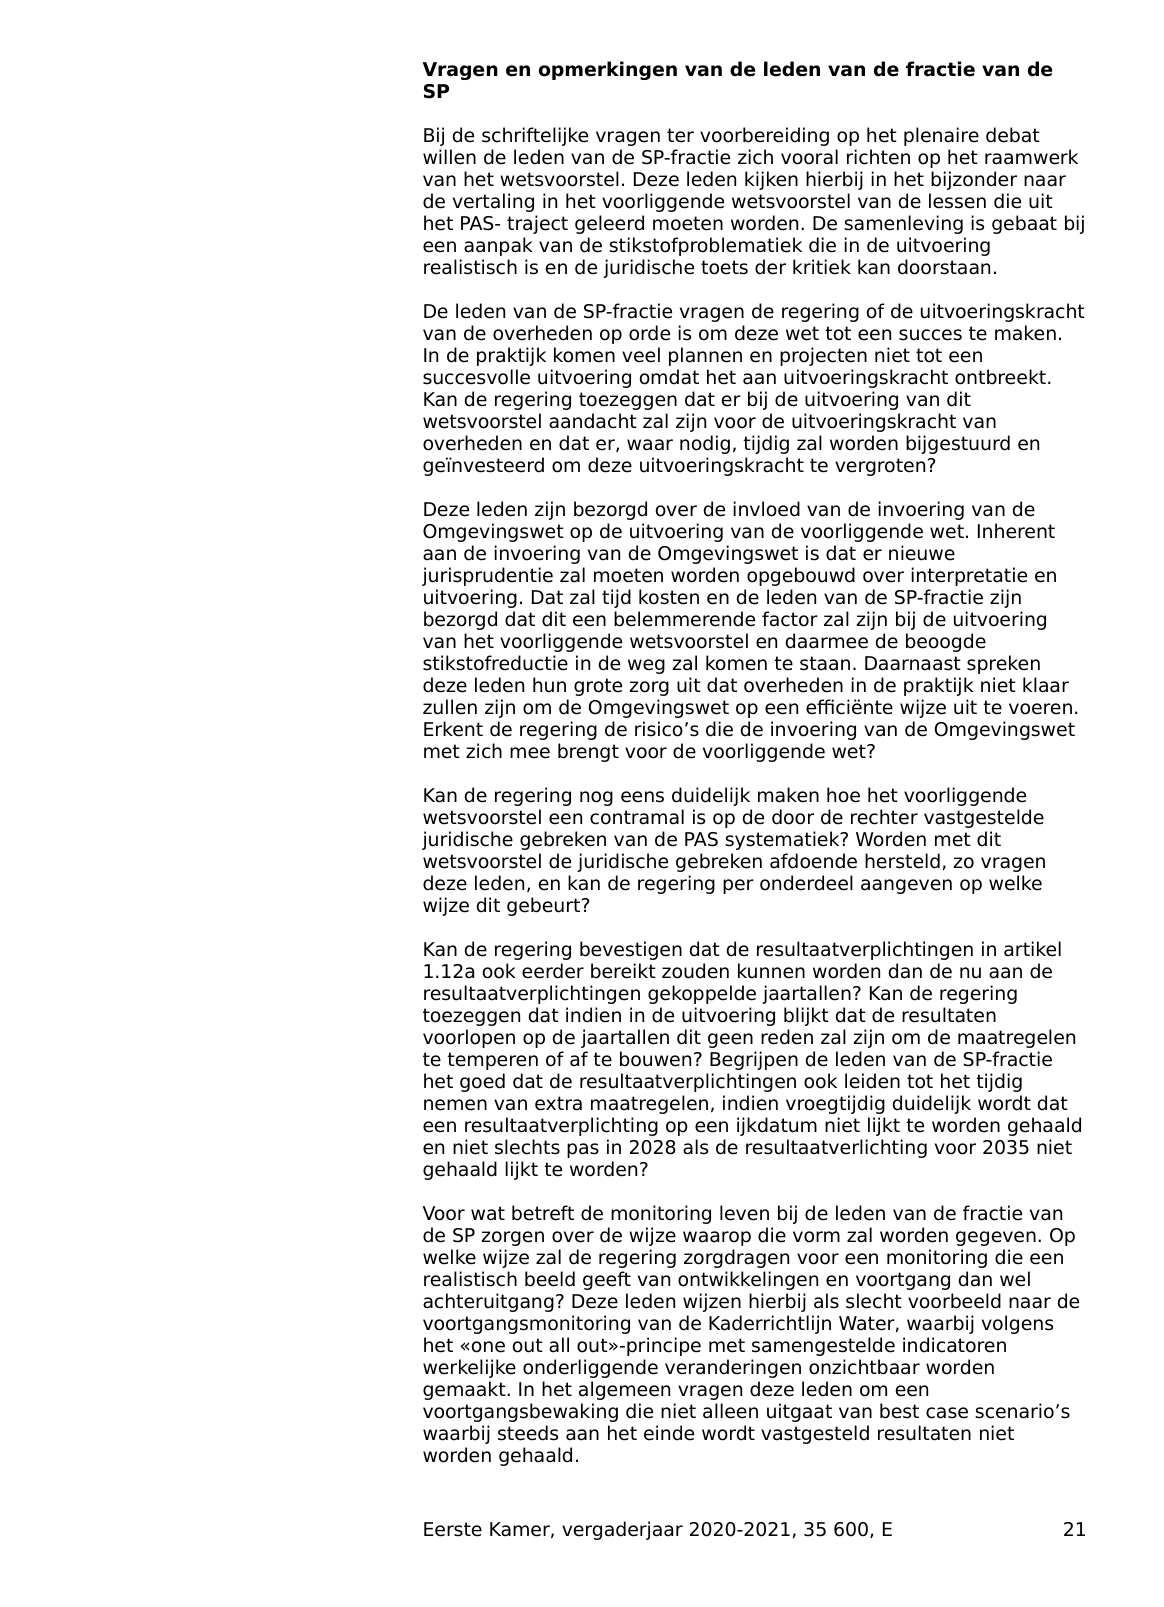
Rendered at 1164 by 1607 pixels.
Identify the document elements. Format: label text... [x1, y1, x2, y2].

text Voor wat betreft de monitoring leven bij de leden van de fractie van de SP zorgen over de wijze waarop die vorm zal worden gegeven. Op welke wijze zal de regering zorgdragen voor een monitoring die een realistisch beeld geeft van ontwikkelingen en voortgang dan wel achteruitgang? Deze leden wijzen hierbij als slecht voorbeeld naar de voortgangsmonitoring van de Kaderrichtlijn Water, waarbij volgens het «one out all out»-principe met samengestelde indicatoren werkelijke onderliggende veranderingen onzichtbaar worden gemaakt. In het algemeen vragen deze leden om een voortgangsbewaking die niet alleen uitgaat van best case scenario’s waarbij steeds aan het einde wordt vastgesteld resultaten niet worden gehaald. [422, 1203, 1087, 1467]
text De leden van de SP-fractie vragen de regering of de uitvoeringskracht van de overheden op orde is om deze wet tot een succes te maken. In de praktijk komen veel plannen en projecten niet tot een succesvolle uitvoering omdat het aan uitvoeringskracht ontbreekt. Kan de regering toezeggen dat er bij de uitvoering van dit wetsvoorstel aandacht zal zijn voor de uitvoeringskracht van overheden en dat er, waar nodig, tijdig zal worden bijgestuurd en geïnvesteerd om deze uitvoeringskracht te vergroten? [422, 301, 1087, 477]
text Kan de regering nog eens duidelijk maken hoe het voorliggende wetsvoorstel een contramal is op de door de rechter vastgestelde juridische gebreken van de PAS systematiek? Worden met dit wetsvoorstel de juridische gebreken afdoende hersteld, zo vragen deze leden, en kan de regering per onderdeel aangeven op welke wijze dit gebeurt? [422, 785, 1087, 917]
text Kan de regering bevestigen dat de resultaatverplichtingen in artikel 1.12a ook eerder bereikt zouden kunnen worden dan de nu aan de resultaatverplichtingen gekoppelde jaartallen? Kan de regering toezeggen dat indien in de uitvoering blijkt dat de resultaten voorlopen op de jaartallen dit geen reden zal zijn om de maatregelen te temperen of af te bouwen? Begrijpen de leden van de SP-fractie het goed dat de resultaatverplichtingen ook leiden tot het tijdig nemen van extra maatregelen, indien vroegtijdig duidelijk wordt dat een resultaatverplichting op een ijkdatum niet lijkt te worden gehaald en niet slechts pas in 2028 als de resultaatverlichting voor 2035 niet gehaald lijkt te worden? [422, 939, 1087, 1181]
text Bij de schriftelijke vragen ter voorbereiding op het plenaire debat willen de leden van de SP-fractie zich vooral richten op het raamwerk van het wetsvoorstel. Deze leden kijken hierbij in het bijzonder naar de vertaling in het voorliggende wetsvoorstel van de lessen die uit het PAS- traject geleerd moeten worden. De samenleving is gebaat bij een aanpak van de stikstofproblematiek die in de uitvoering realistisch is en de juridische toets der kritiek kan doorstaan. [422, 125, 1087, 279]
text Deze leden zijn bezorgd over de invloed van de invoering van de Omgevingswet op de uitvoering van de voorliggende wet. Inherent aan de invoering van de Omgevingswet is dat er nieuwe jurisprudentie zal moeten worden opgebouwd over interpretatie en uitvoering. Dat zal tijd kosten en de leden van de SP-fractie zijn bezorgd dat dit een belemmerende factor zal zijn bij de uitvoering van het voorliggende wetsvoorstel en daarmee de beoogde stikstofreductie in de weg zal komen te staan. Daarnaast spreken deze leden hun grote zorg uit dat overheden in de praktijk niet klaar zullen zijn om de Omgevingswet op een efficiënte wijze uit te voeren. Erkent de regering de risico’s die de invoering van de Omgevingswet met zich mee brengt voor de voorliggende wet? [422, 499, 1087, 763]
subtitle Vragen en opmerkingen van de leden van de fractie van de SP [422, 59, 1087, 103]
